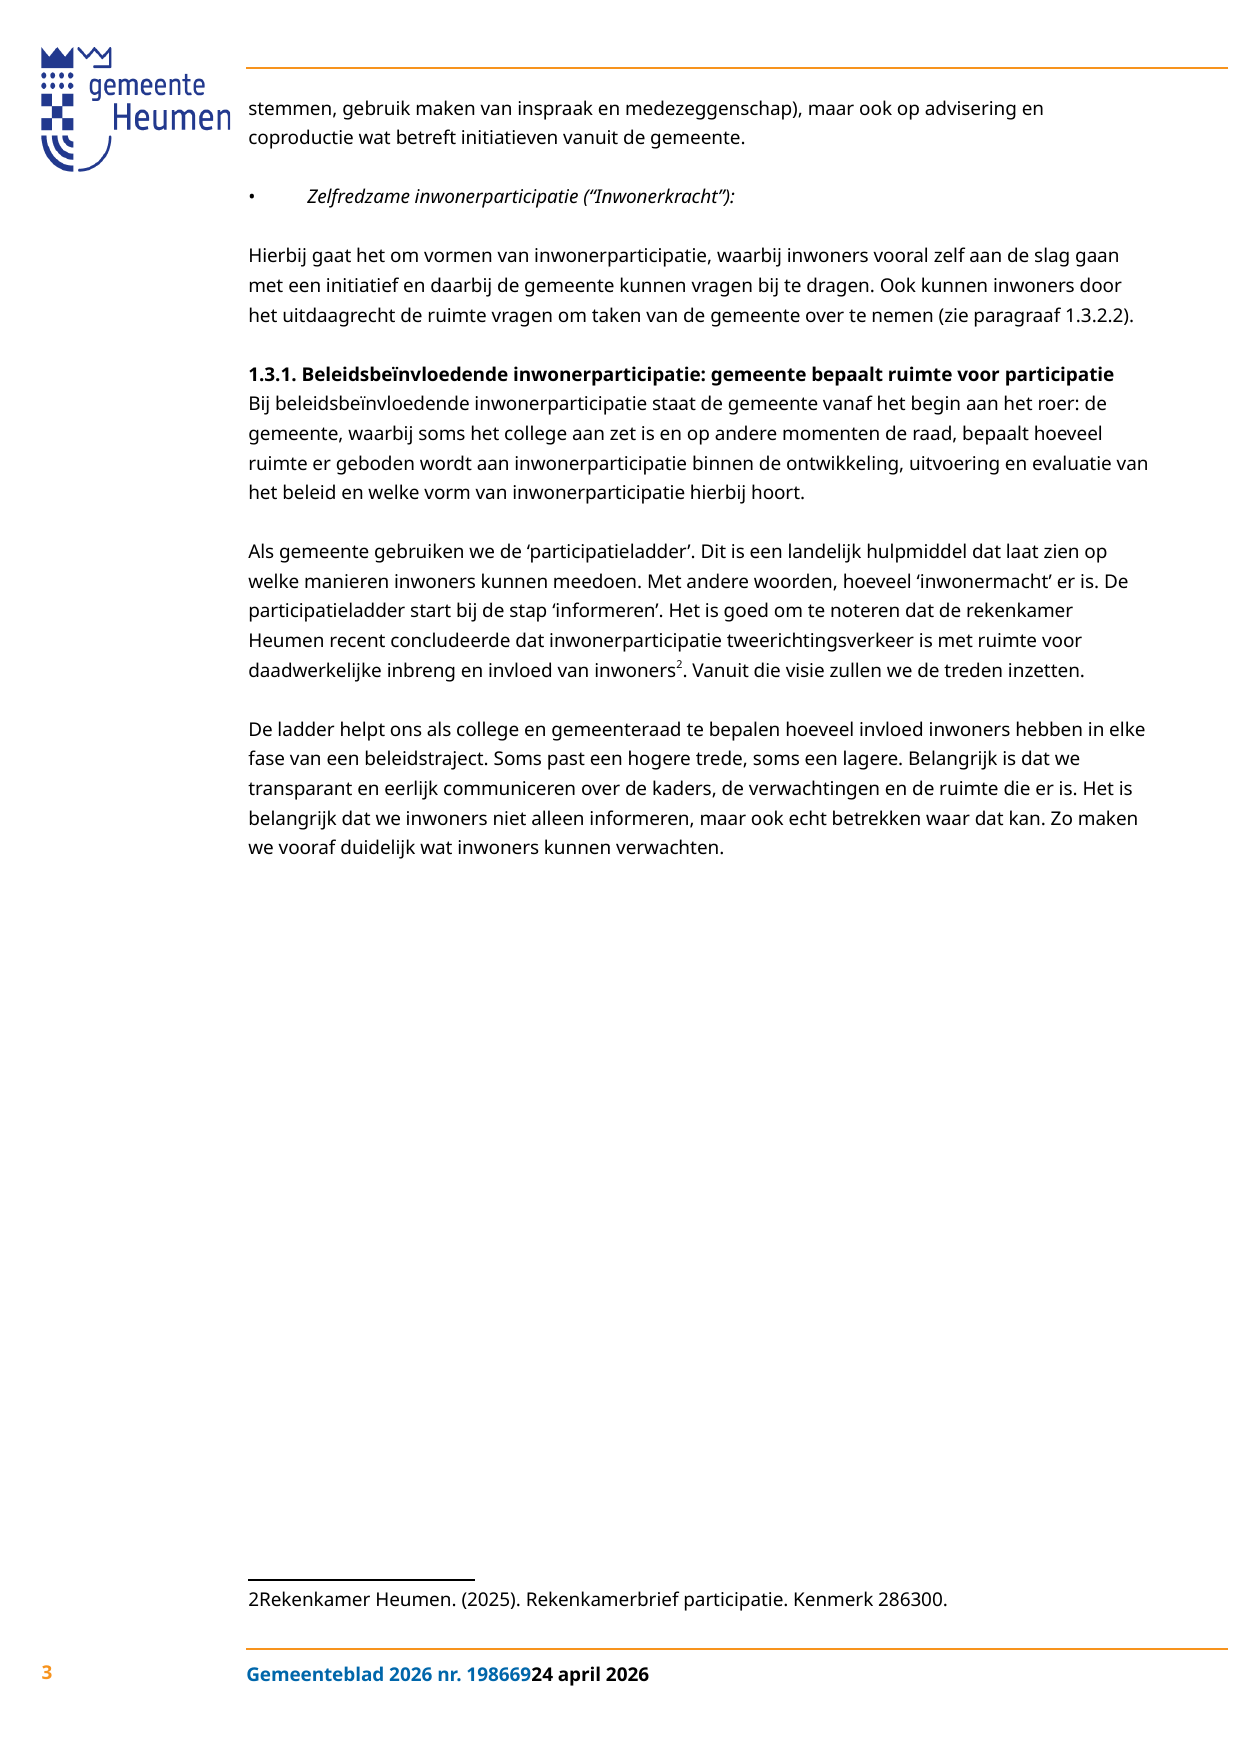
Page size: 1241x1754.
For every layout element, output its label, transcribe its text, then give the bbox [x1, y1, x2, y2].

text Hierbij gaat het om vormen van inwonerparticipatie, waarbij inwoners vooral zelf aan de slag gaan met een initiatief en daarbij de gemeente kunnen vragen bij te dragen. Ook kunnen inwoners door het uitdaagrecht de ruimte vragen om taken van de gemeente over te nemen (zie paragraaf 1.3.2.2). [248, 243, 1152, 328]
text Als gemeente gebruiken we de ‘participatieladder’. Dit is een landelijk hulpmiddel dat laat zien op welke manieren inwoners kunnen meedoen. Met andere woorden, hoeveel ‘inwonermacht’ er is. De participatieladder start bij de stap ‘informeren’. Het is goed om te noteren dat de rekenkamer Heumen recent concludeerde dat inwonerparticipatie tweerichtingsverkeer is met ruimte voor daadwerkelijke inbreng en invloed van inwoners. Vanuit die visie zullen we de treden inzetten. [248, 538, 1152, 683]
text Bij beleidsbeïnvloedende inwonerparticipatie staat de gemeente vanaf het begin aan het roer: de gemeente, waarbij soms het college aan zet is en op andere momenten de raad, bepaalt hoeveel ruimte er geboden wordt aan inwonerparticipatie binnen de ontwikkeling, uitvoering en evaluatie van het beleid en welke vorm van inwonerparticipatie hierbij hoort. [248, 391, 1152, 505]
text De ladder helpt ons als college en gemeenteraad te bepalen hoeveel invloed inwoners hebben in elke fase van een beleidstraject. Soms past een hogere trede, soms een lagere. Belangrijk is dat we transparant en eerlijk communiceren over de kaders, de verwachtingen en de ruimte die er is. Het is belangrijk dat we inwoners niet alleen informeren, maar ook echt betrekken waar dat kan. Zo maken we vooraf duidelijk wat inwoners kunnen verwachten. [248, 716, 1152, 860]
text stemmen, gebruik maken van inspraak en medezeggenschap), maar ook op advisering en coproductie wat betreft initiatieven vanuit de gemeente. [248, 95, 1152, 150]
picture [41, 47, 231, 172]
text 1.3.1. Beleidsbeïnvloedende inwonerparticipatie: gemeente bepaalt ruimte voor participatie [248, 361, 1152, 387]
list Zelfredzame inwonerparticipatie (“Inwonerkracht”): [248, 183, 1152, 209]
text Rekenkamer Heumen. (2025). Rekenkamerbrief participatie. Kenmerk 286300. [248, 1586, 1152, 1612]
